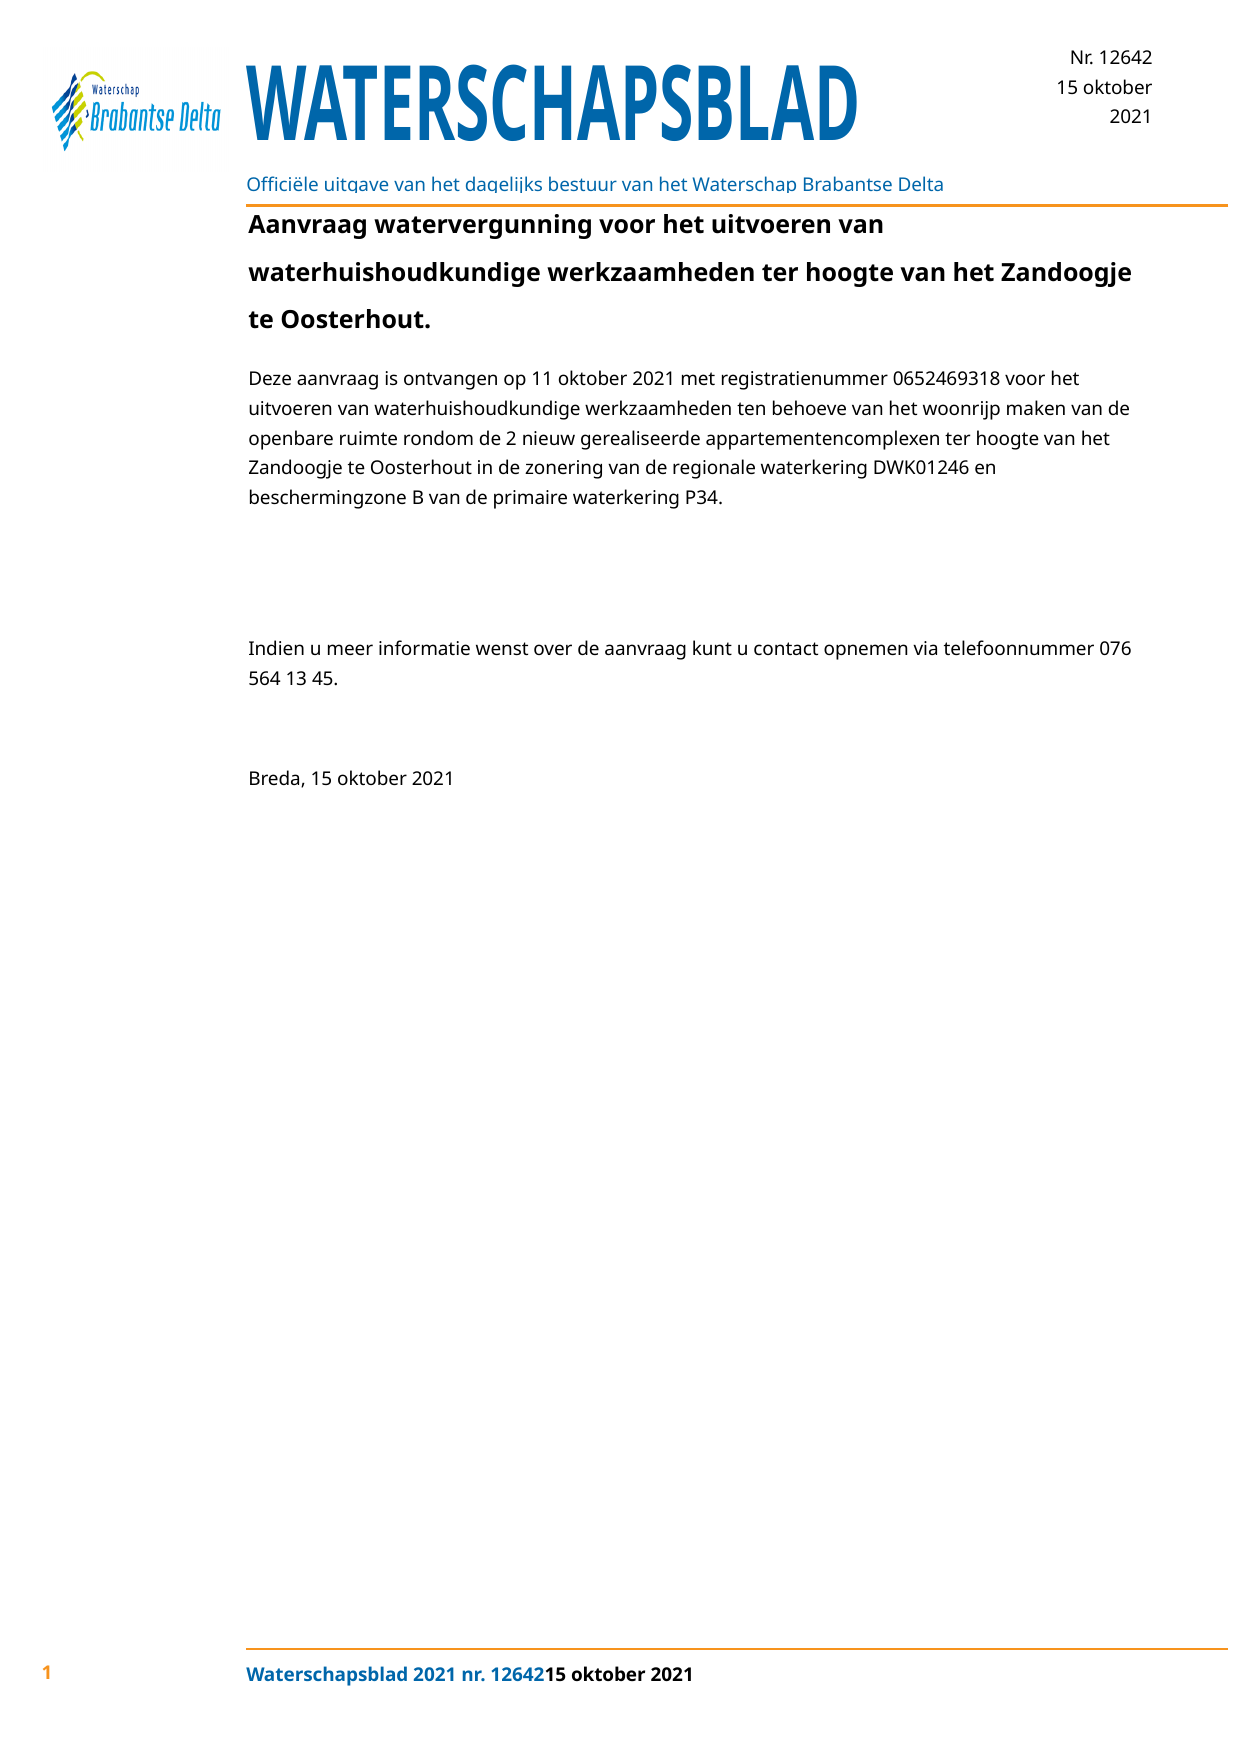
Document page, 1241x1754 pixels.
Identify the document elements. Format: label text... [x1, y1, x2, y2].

picture [41, 47, 231, 172]
text Breda, 15 oktober 2021 [248, 766, 1152, 791]
text Aanvraag watervergunning voor het uitvoeren van waterhuishoudkundige werkzaamheden ter hoogte van het Zandoogje te Oosterhout. [248, 207, 1152, 336]
text Deze aanvraag is ontvangen op 11 oktober 2021 met registratienummer 0652469318 voor het uitvoeren van waterhuishoudkundige werkzaamheden ten behoeve van het woonrijp maken van de openbare ruimte rondom de 2 nieuw gerealiseerde appartementencomplexen ter hoogte van het Zandoogje te Oosterhout in de zonering van de regionale waterkering DWK01246 en beschermingzone B van de primaire waterkering P34. [248, 366, 1152, 509]
text Indien u meer informatie wenst over de aanvraag kunt u contact opnemen via telefoonnummer 076 564 13 45. [248, 635, 1152, 690]
